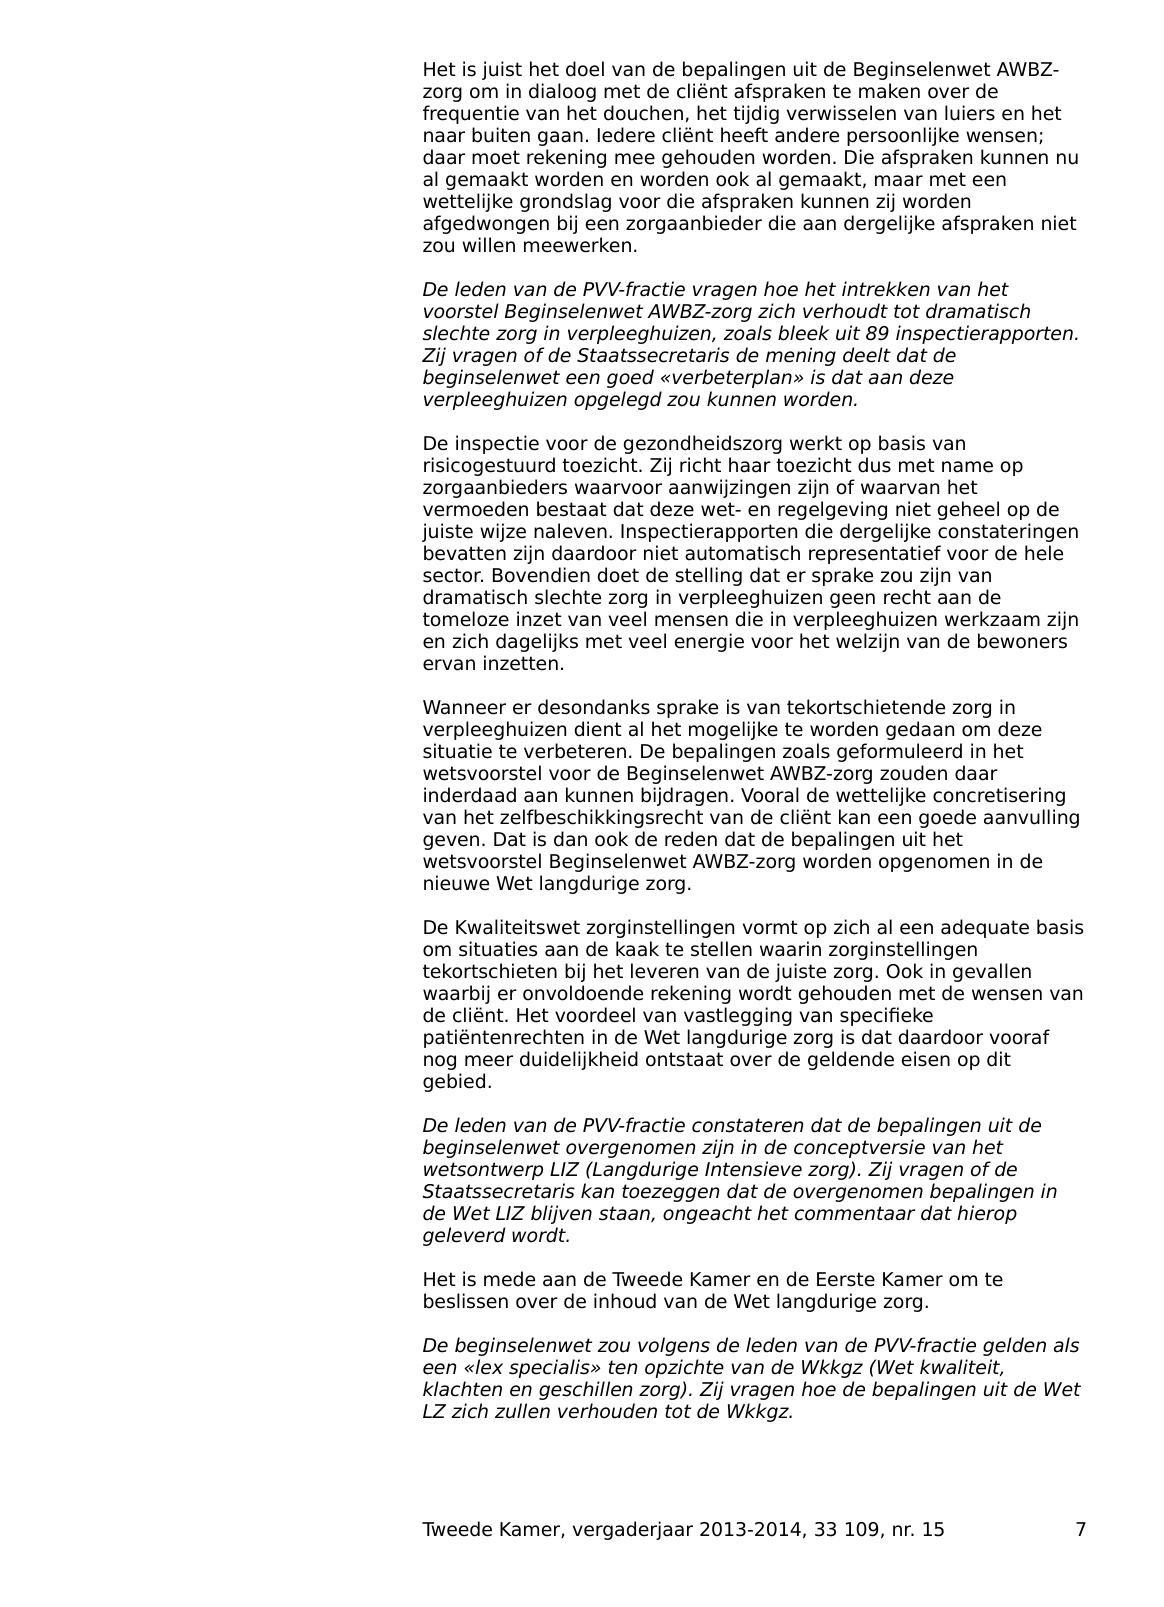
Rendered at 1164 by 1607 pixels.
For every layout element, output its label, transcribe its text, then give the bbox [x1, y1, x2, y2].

text De beginselenwet zou volgens de leden van de PVV-fractie gelden als een «lex specialis» ten opzichte van de Wkkgz (Wet kwaliteit, klachten en geschillen zorg). Zij vragen hoe de bepalingen uit de Wet LZ zich zullen verhouden tot de Wkkgz. [422, 1335, 1087, 1423]
text De Kwaliteitswet zorginstellingen vormt op zich al een adequate basis om situaties aan de kaak te stellen waarin zorginstellingen tekortschieten bij het leveren van de juiste zorg. Ook in gevallen waarbij er onvoldoende rekening wordt gehouden met de wensen van de cliënt. Het voordeel van vastlegging van specifieke patiëntenrechten in de Wet langdurige zorg is dat daardoor vooraf nog meer duidelijkheid ontstaat over de geldende eisen op dit gebied. [422, 917, 1087, 1093]
text De inspectie voor de gezondheidszorg werkt op basis van risicogestuurd toezicht. Zij richt haar toezicht dus met name op zorgaanbieders waarvoor aanwijzingen zijn of waarvan het vermoeden bestaat dat deze wet- en regelgeving niet geheel op de juiste wijze naleven. Inspectierapporten die dergelijke constateringen bevatten zijn daardoor niet automatisch representatief voor de hele sector. Bovendien doet de stelling dat er sprake zou zijn van dramatisch slechte zorg in verpleeghuizen geen recht aan de tomeloze inzet van veel mensen die in verpleeghuizen werkzaam zijn en zich dagelijks met veel energie voor het welzijn van de bewoners ervan inzetten. [422, 433, 1087, 675]
text De leden van de PVV-fractie constateren dat de bepalingen uit de beginselenwet overgenomen zijn in de conceptversie van het wetsontwerp LIZ (Langdurige Intensieve zorg). Zij vragen of de Staatssecretaris kan toezeggen dat de overgenomen bepalingen in de Wet LIZ blijven staan, ongeacht het commentaar dat hierop geleverd wordt. [422, 1115, 1087, 1247]
text Het is juist het doel van de bepalingen uit de Beginselenwet AWBZ-zorg om in dialoog met de cliënt afspraken te maken over de frequentie van het douchen, het tijdig verwisselen van luiers en het naar buiten gaan. Iedere cliënt heeft andere persoonlijke wensen; daar moet rekening mee gehouden worden. Die afspraken kunnen nu al gemaakt worden en worden ook al gemaakt, maar met een wettelijke grondslag voor die afspraken kunnen zij worden afgedwongen bij een zorgaanbieder die aan dergelijke afspraken niet zou willen meewerken. [422, 59, 1087, 257]
text De leden van de PVV-fractie vragen hoe het intrekken van het voorstel Beginselenwet AWBZ-zorg zich verhoudt tot dramatisch slechte zorg in verpleeghuizen, zoals bleek uit 89 inspectierapporten. Zij vragen of de Staatssecretaris de mening deelt dat de beginselenwet een goed «verbeterplan» is dat aan deze verpleeghuizen opgelegd zou kunnen worden. [422, 279, 1087, 411]
text Het is mede aan de Tweede Kamer en de Eerste Kamer om te beslissen over de inhoud van de Wet langdurige zorg. [422, 1269, 1087, 1313]
text Wanneer er desondanks sprake is van tekortschietende zorg in verpleeghuizen dient al het mogelijke te worden gedaan om deze situatie te verbeteren. De bepalingen zoals geformuleerd in het wetsvoorstel voor de Beginselenwet AWBZ-zorg zouden daar inderdaad aan kunnen bijdragen. Vooral de wettelijke concretisering van het zelfbeschikkingsrecht van de cliënt kan een goede aanvulling geven. Dat is dan ook de reden dat de bepalingen uit het wetsvoorstel Beginselenwet AWBZ-zorg worden opgenomen in de nieuwe Wet langdurige zorg. [422, 697, 1087, 895]
